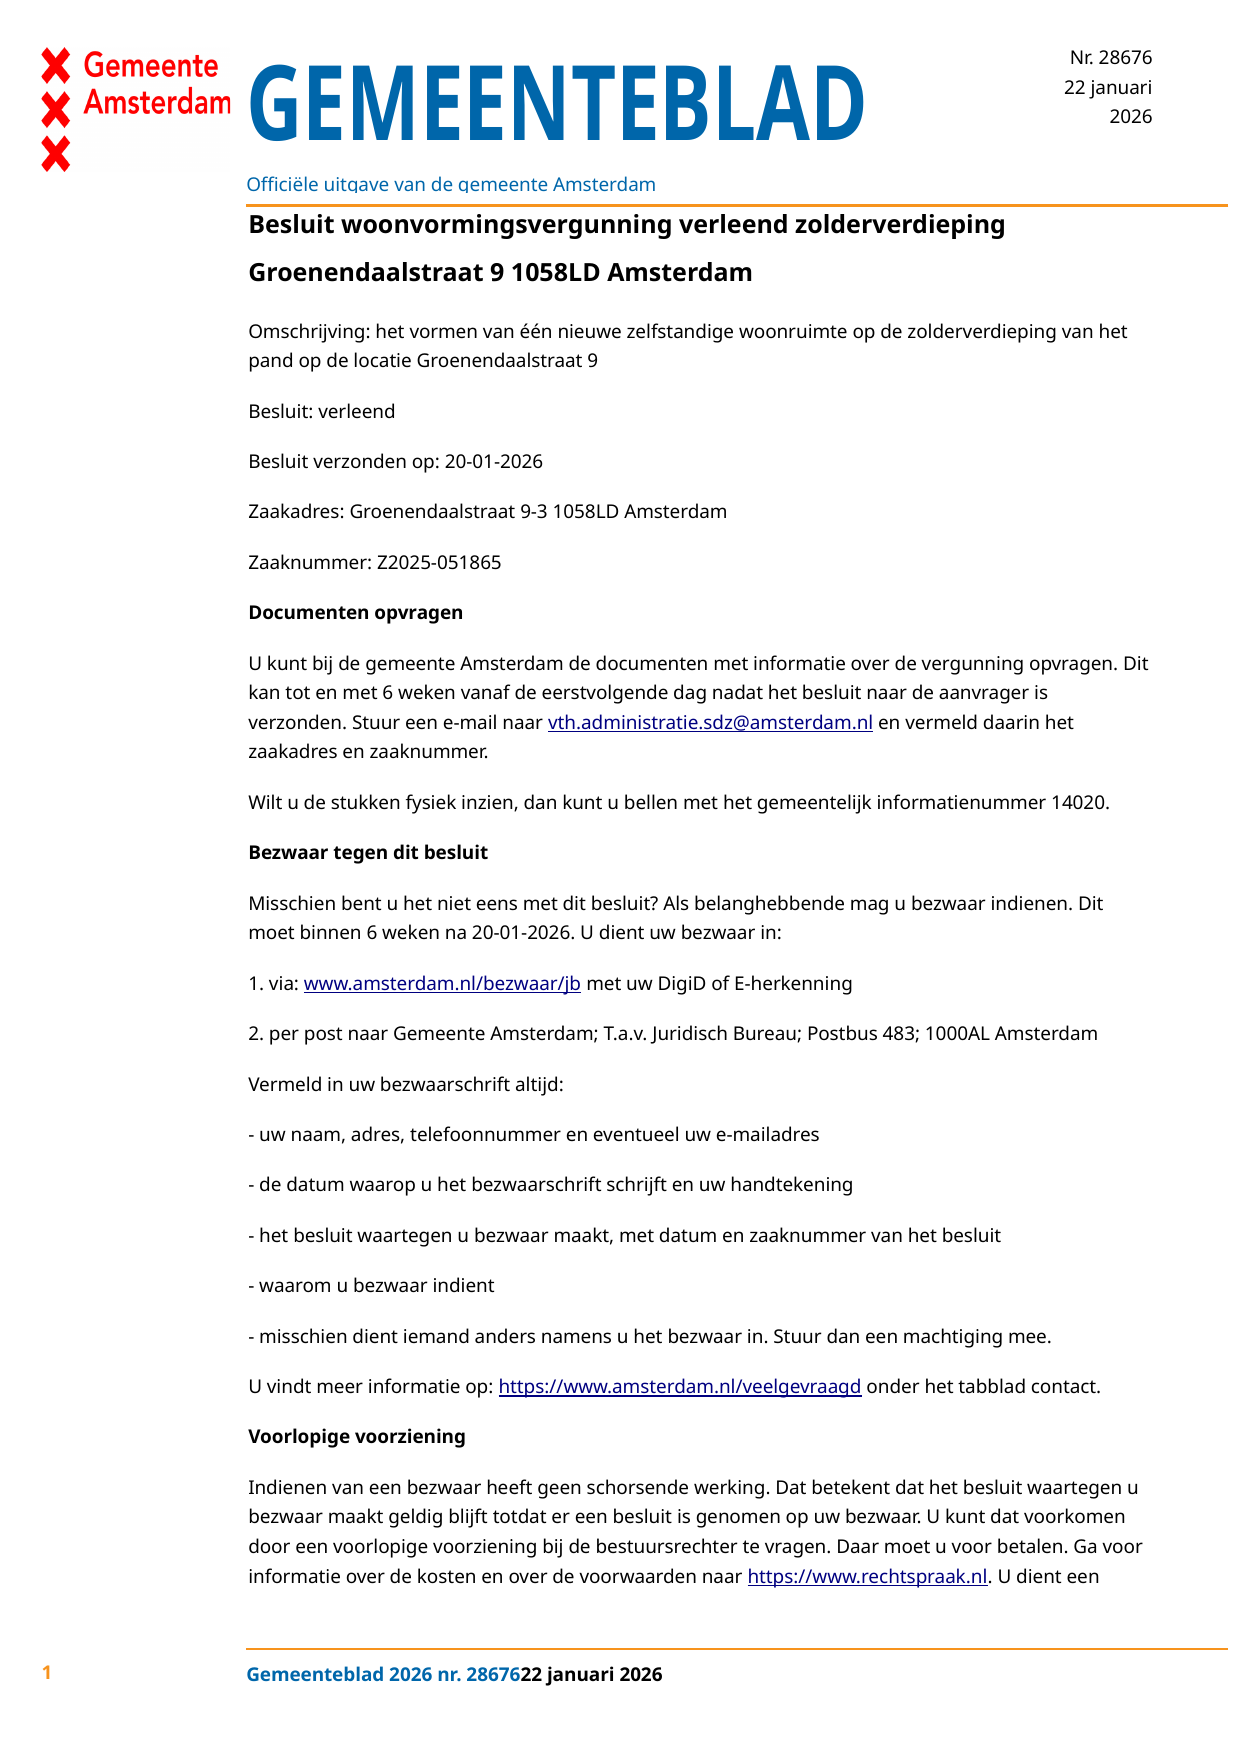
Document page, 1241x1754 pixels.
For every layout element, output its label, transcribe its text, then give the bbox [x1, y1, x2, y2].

text Bezwaar tegen dit besluit [248, 839, 1152, 865]
text Zaakadres: Groenendaalstraat 9-3 1058LD Amsterdam [248, 499, 1152, 524]
text Wilt u de stukken fysiek inzien, dan kunt u bellen met het gemeentelijk informatienummer 14020. [248, 789, 1152, 815]
text Misschien bent u het niet eens met dit besluit? Als belanghebbende mag u bezwaar indienen. Dit moet binnen 6 weken na 20-01-2026. U dient uw bezwaar in: [248, 890, 1152, 945]
text Vermeld in uw bezwaarschrift altijd: [248, 1071, 1152, 1097]
picture [41, 47, 231, 172]
text Besluit woonvormingsvergunning verleend zolderverdieping Groenendaalstraat 9 1058LD Amsterdam [248, 207, 1152, 288]
text 1. via: www.amsterdam.nl/bezwaar/jb met uw DigiD of E-herkenning [248, 970, 1152, 996]
text Documenten opvragen [248, 599, 1152, 625]
text U kunt bij de gemeente Amsterdam de documenten met informatie over de vergunning opvragen. Dit kan tot en met 6 weken vanaf de eerstvolgende dag nadat het besluit naar de aanvrager is verzonden. Stuur een e-mail naar vth.administratie.sdz@amsterdam.nl en vermeld daarin het zaakadres en zaaknummer. [248, 650, 1152, 764]
text 2. per post naar Gemeente Amsterdam; T.a.v. Juridisch Bureau; Postbus 483; 1000AL Amsterdam [248, 1020, 1152, 1046]
text Zaaknummer: Z2025-051865 [248, 549, 1152, 575]
text Besluit: verleend [248, 398, 1152, 424]
text - het besluit waartegen u bezwaar maakt, met datum en zaaknummer van het besluit [248, 1222, 1152, 1248]
text U vindt meer informatie op: https://www.amsterdam.nl/veelgevraagd onder het tabblad contact. [248, 1373, 1152, 1399]
text Indienen van een bezwaar heeft geen schorsende werking. Dat betekent dat het besluit waartegen u bezwaar maakt geldig blijft totdat er een besluit is genomen op uw bezwaar. U kunt dat voorkomen door een voorlopige voorziening bij de bestuursrechter te vragen. Daar moet u voor betalen. Ga voor informatie over de kosten en over de voorwaarden naar https://www.rechtspraak.nl. U dient een [248, 1474, 1152, 1589]
text - uw naam, adres, telefoonnummer en eventueel uw e-mailadres [248, 1121, 1152, 1147]
text Besluit verzonden op: 20-01-2026 [248, 448, 1152, 474]
text - waarom u bezwaar indient [248, 1272, 1152, 1298]
text Voorlopige voorziening [248, 1424, 1152, 1449]
text - de datum waarop u het bezwaarschrift schrijft en uw handtekening [248, 1172, 1152, 1197]
text - misschien dient iemand anders namens u het bezwaar in. Stuur dan een machtiging mee. [248, 1323, 1152, 1349]
text Omschrijving: het vormen van één nieuwe zelfstandige woonruimte op de zolderverdieping van het pand op de locatie Groenendaalstraat 9 [248, 318, 1152, 373]
